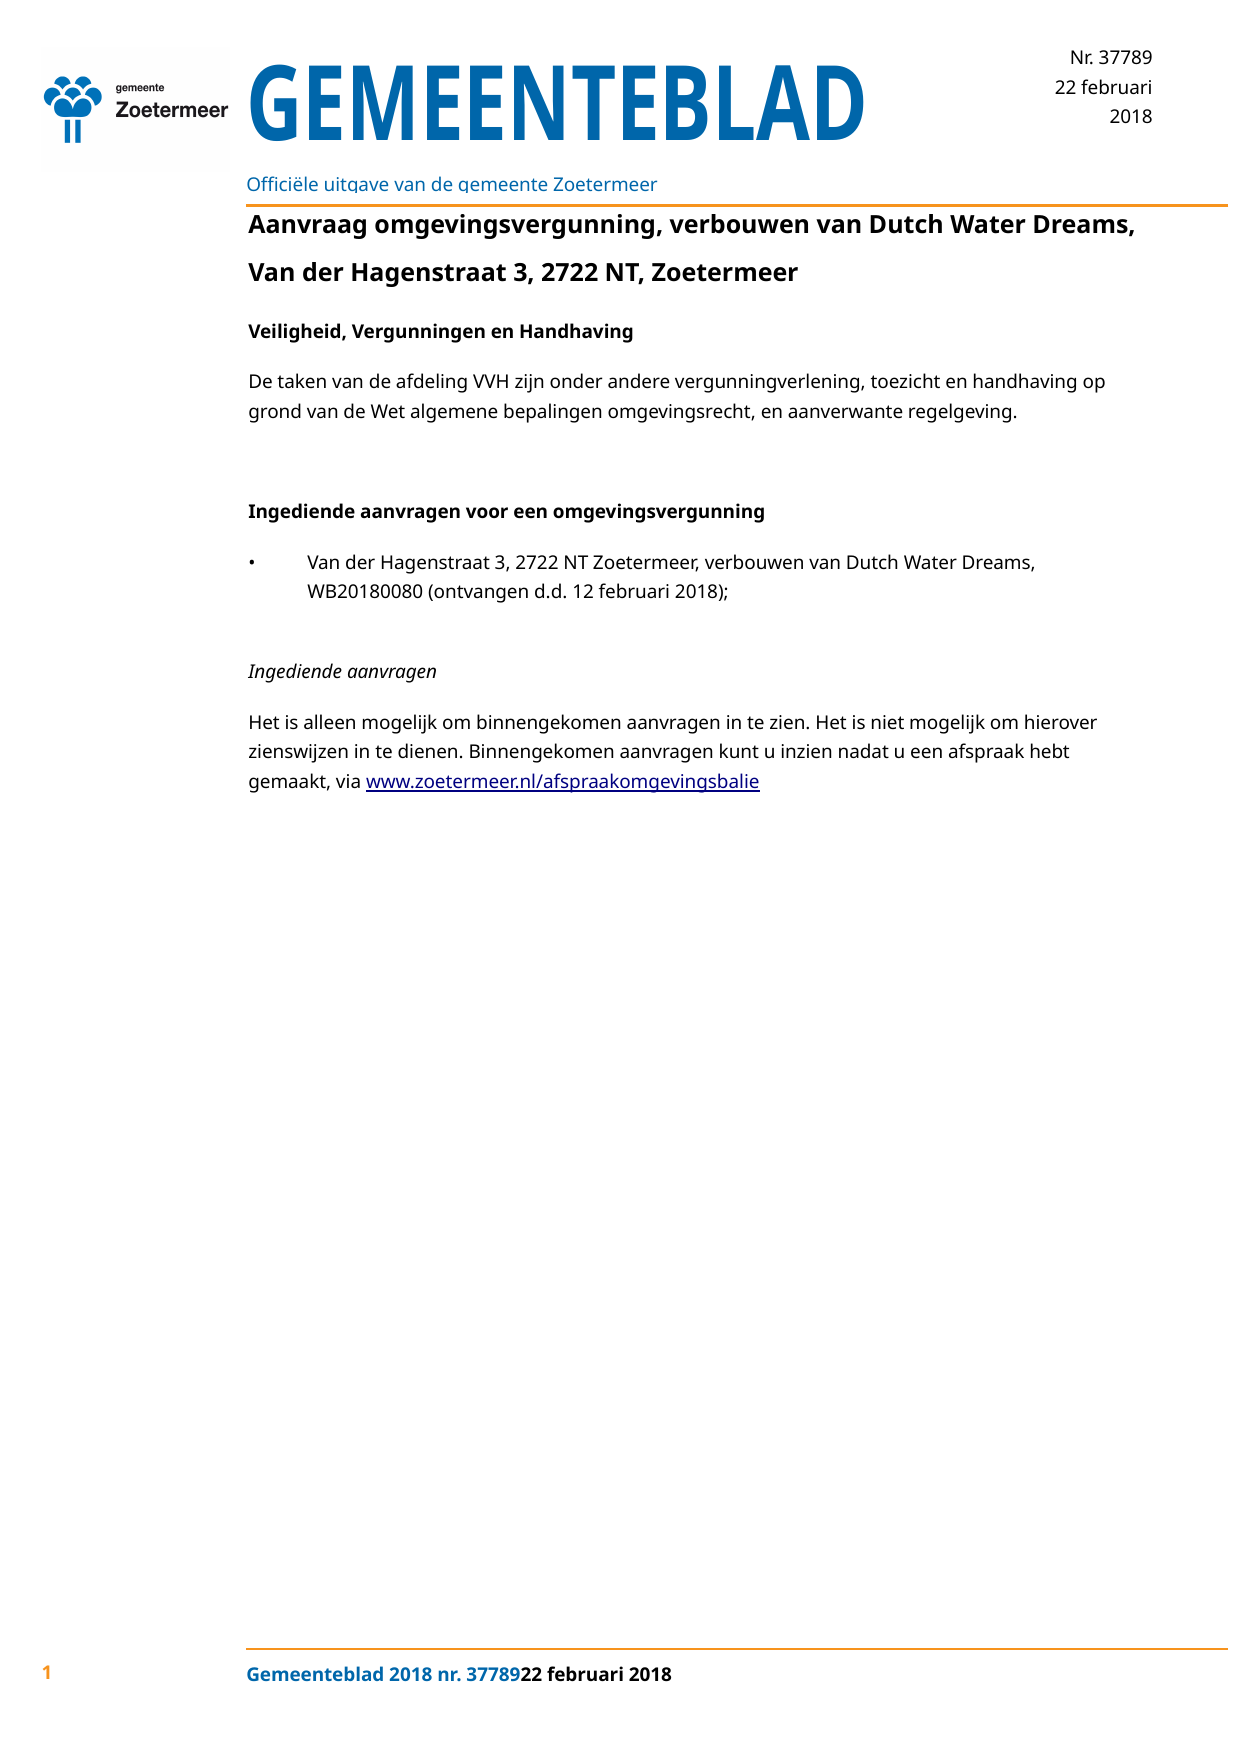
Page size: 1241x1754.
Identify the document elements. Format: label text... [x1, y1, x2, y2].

list Van der Hagenstraat 3, 2722 NT Zoetermeer, verbouwen van Dutch Water Dreams, WB20180080 (ontvangen d.d. 12 februari 2018); [248, 549, 1152, 604]
text Het is alleen mogelijk om binnengekomen aanvragen in te zien. Het is niet mogelijk om hierover zienswijzen in te dienen. Binnengekomen aanvragen kunt u inzien nadat u een afspraak hebt gemaakt, via www.zoetermeer.nl/afspraakomgevingsbalie [248, 709, 1152, 794]
picture [41, 47, 231, 172]
text Ingediende aanvragen [248, 659, 1152, 684]
text Aanvraag omgevingsvergunning, verbouwen van Dutch Water Dreams, Van der Hagenstraat 3, 2722 NT, Zoetermeer [248, 207, 1152, 288]
text De taken van de afdeling VVH zijn onder andere vergunningverlening, toezicht en handhaving op grond van de Wet algemene bepalingen omgevingsrecht, en aanverwante regelgeving. [248, 368, 1152, 424]
text Veiligheid, Vergunningen en Handhaving [248, 318, 1152, 344]
text Ingediende aanvragen voor een omgevingsvergunning [248, 499, 1152, 524]
